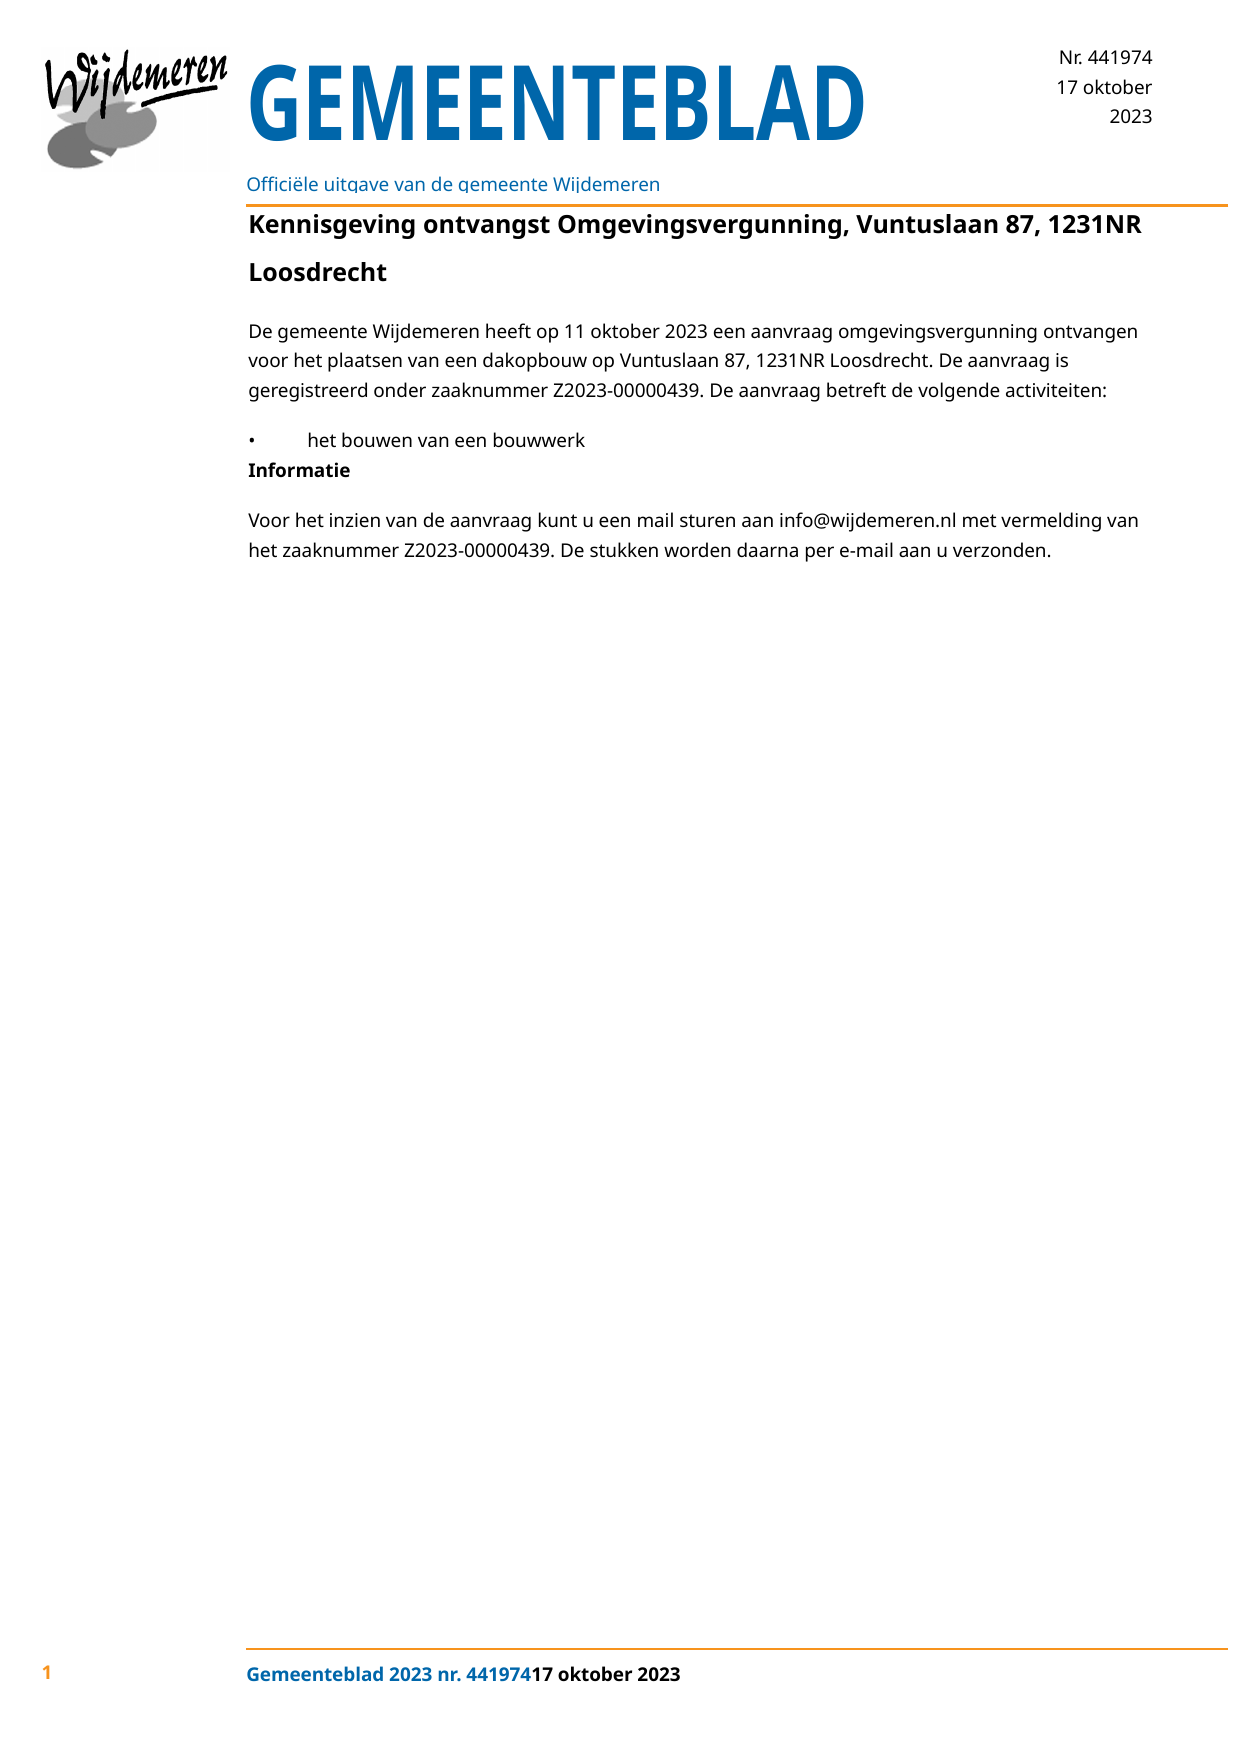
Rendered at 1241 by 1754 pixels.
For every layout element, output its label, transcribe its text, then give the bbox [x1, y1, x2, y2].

picture [41, 47, 231, 172]
list het bouwen van een bouwwerk [248, 427, 1152, 453]
text Informatie [248, 457, 1152, 483]
text Voor het inzien van de aanvraag kunt u een mail sturen aan info@wijdemeren.nl met vermelding van het zaaknummer Z2023-00000439. De stukken worden daarna per e-mail aan u verzonden. [248, 507, 1152, 563]
text Kennisgeving ontvangst Omgevingsvergunning, Vuntuslaan 87, 1231NR Loosdrecht [248, 207, 1152, 288]
text De gemeente Wijdemeren heeft op 11 oktober 2023 een aanvraag omgevingsvergunning ontvangen voor het plaatsen van een dakopbouw op Vuntuslaan 87, 1231NR Loosdrecht. De aanvraag is geregistreerd onder zaaknummer Z2023-00000439. De aanvraag betreft de volgende activiteiten: [248, 318, 1152, 403]
